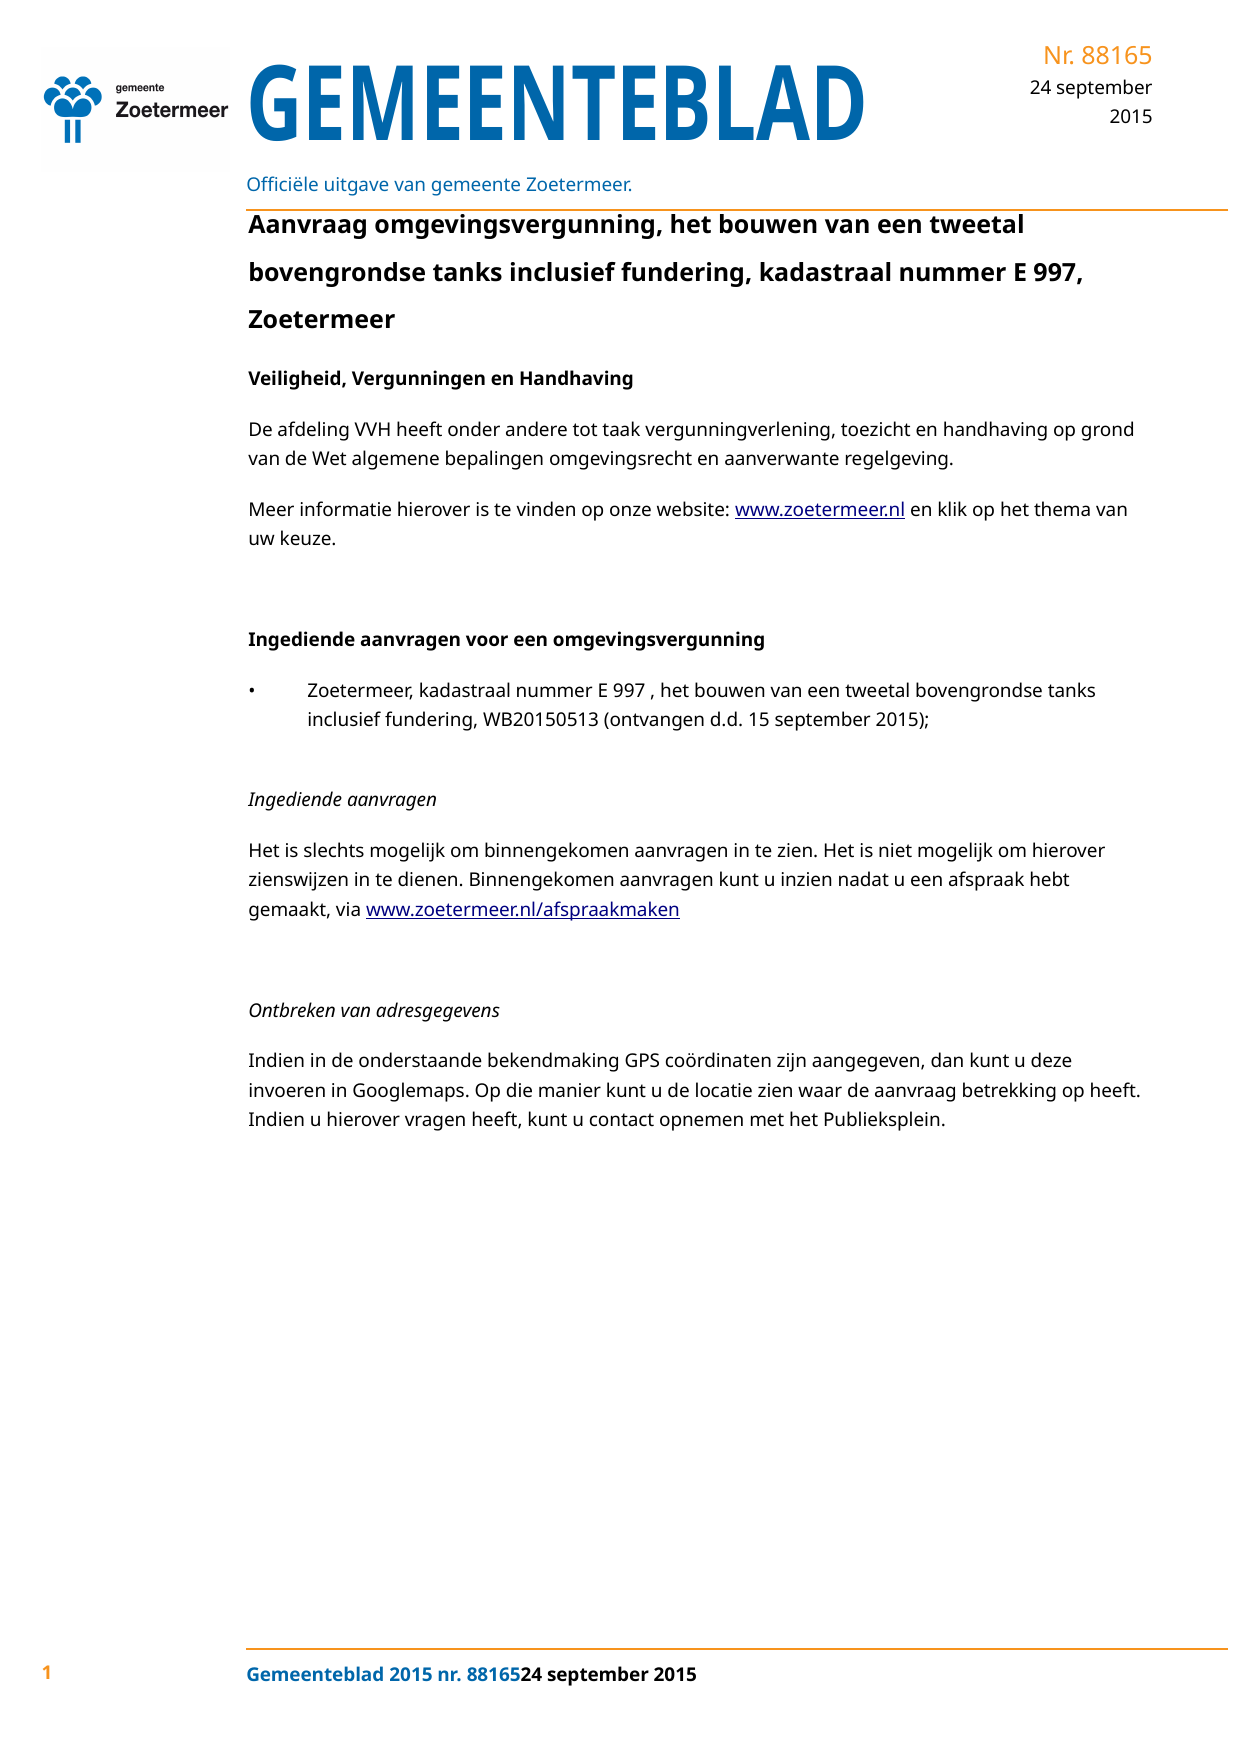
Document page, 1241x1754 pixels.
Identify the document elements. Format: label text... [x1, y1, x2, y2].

text Ingediende aanvragen [248, 786, 1152, 812]
list Zoetermeer, kadastraal nummer E 997 , het bouwen van een tweetal bovengrondse tanks inclusief fundering, WB20150513 (ontvangen d.d. 15 september 2015); [248, 677, 1152, 732]
text Ingediende aanvragen voor een omgevingsvergunning [248, 626, 1152, 652]
text De afdeling VVH heeft onder andere tot taak vergunningverlening, toezicht en handhaving op grond van de Wet algemene bepalingen omgevingsrecht en aanverwante regelgeving. [248, 416, 1152, 471]
text Het is slechts mogelijk om binnengekomen aanvragen in te zien. Het is niet mogelijk om hierover zienswijzen in te dienen. Binnengekomen aanvragen kunt u inzien nadat u een afspraak hebt gemaakt, via www.zoetermeer.nl/afspraakmaken [248, 837, 1152, 922]
text Aanvraag omgevingsvergunning, het bouwen van een tweetal bovengrondse tanks inclusief fundering, kadastraal nummer E 997, Zoetermeer [248, 211, 1152, 336]
text Meer informatie hierover is te vinden op onze website: www.zoetermeer.nl en klik op het thema van uw keuze. [248, 496, 1152, 551]
text Ontbreken van adresgegevens [248, 997, 1152, 1022]
text Veiligheid, Vergunningen en Handhaving [248, 366, 1152, 391]
picture [41, 47, 231, 172]
text Indien in de onderstaande bekendmaking GPS coördinaten zijn aangegeven, dan kunt u deze invoeren in Googlemaps. Op die manier kunt u de locatie zien waar de aanvraag betrekking op heeft. Indien u hierover vragen heeft, kunt u contact opnemen met het Publieksplein. [248, 1047, 1152, 1132]
